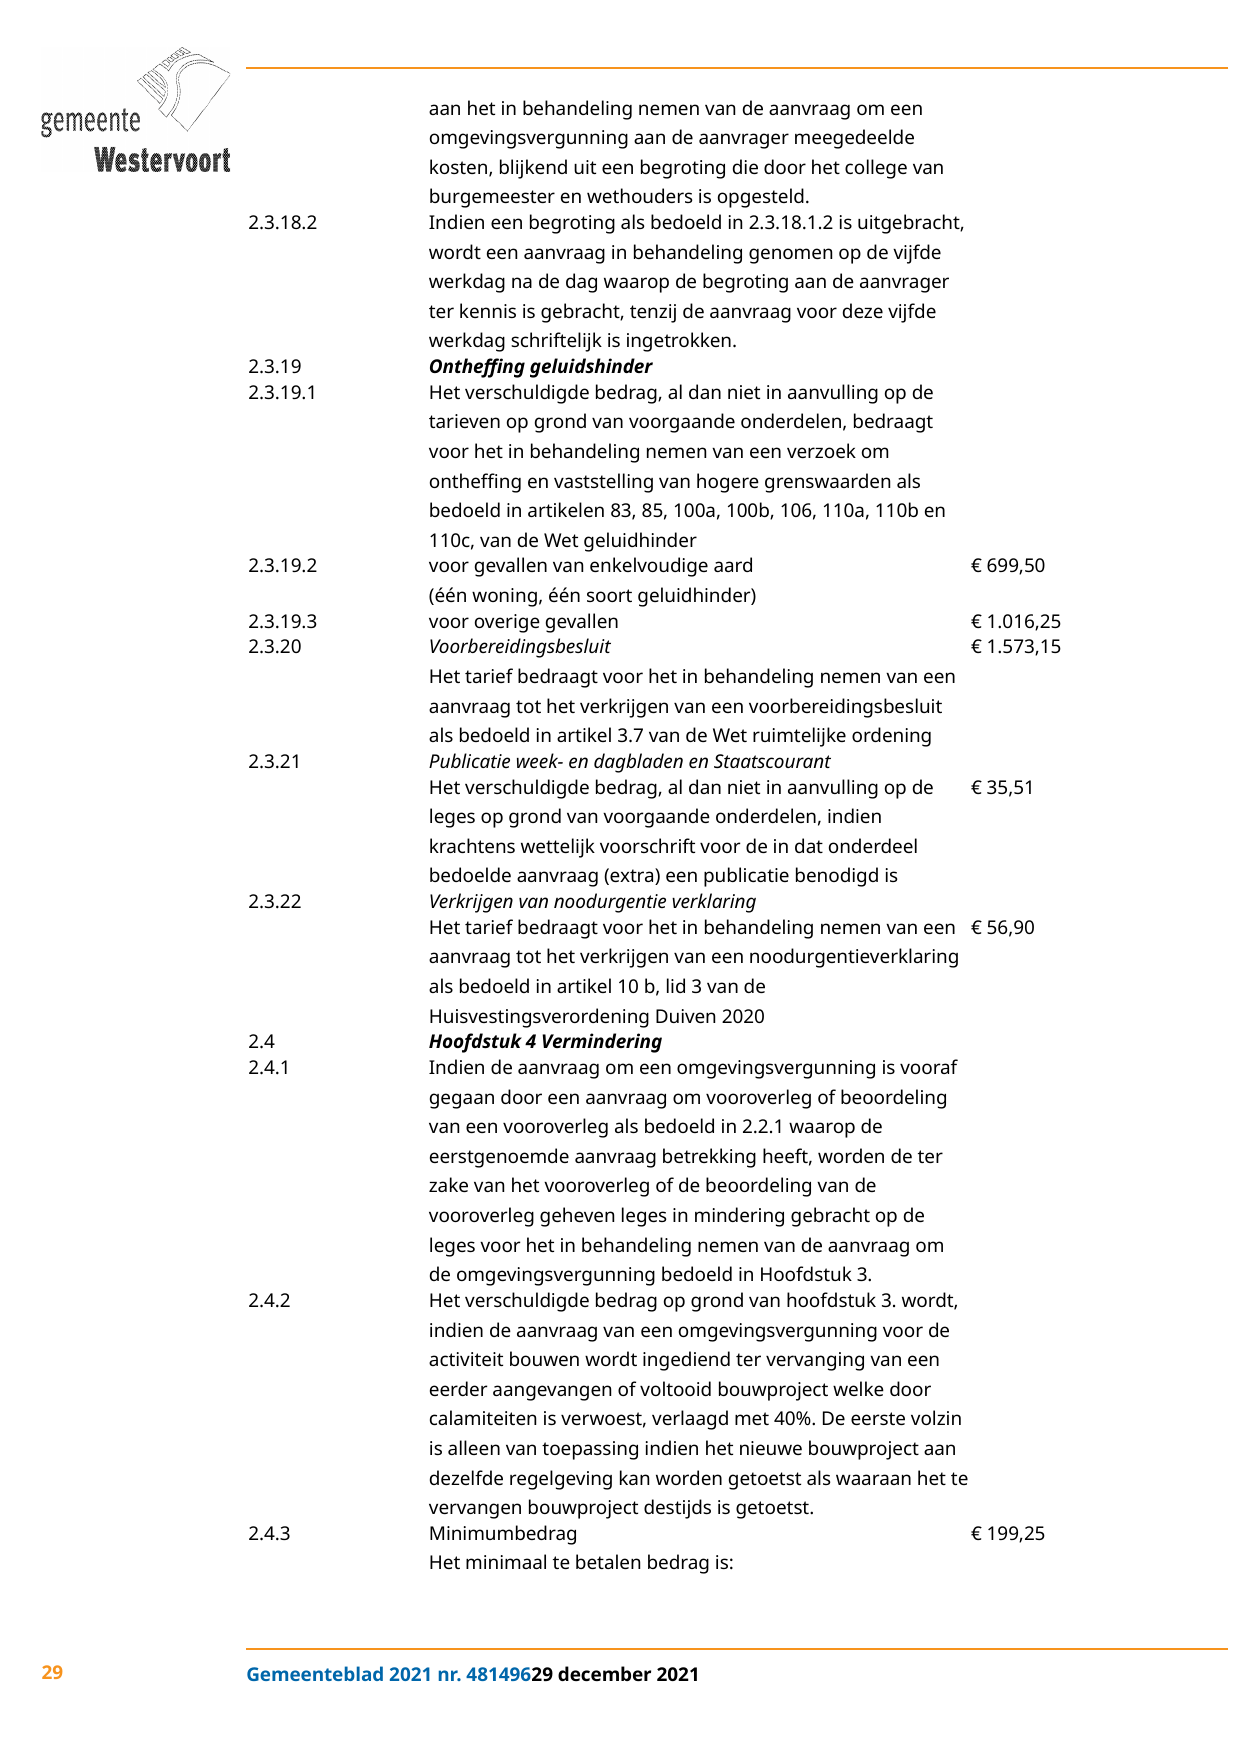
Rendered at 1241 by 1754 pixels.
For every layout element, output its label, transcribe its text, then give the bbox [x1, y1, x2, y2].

table_cell voor gevallen van enkelvoudige aard (één woning, één soort geluidhinder) [429, 553, 971, 608]
table_cell [971, 1575, 1152, 1601]
table_cell € 199,25 [971, 1520, 1152, 1575]
table_cell 2.3.20 [248, 634, 429, 748]
table_cell 2.3.19.2 [248, 553, 429, 608]
table_cell 2.4.2 [248, 1287, 429, 1520]
table_cell Het verschuldigde bedrag, al dan niet in aanvulling op de tarieven op grond van voorgaande onderdelen, bedraagt voor het in behandeling nemen van een verzoek om ontheffing en vaststelling van hogere grenswaarden als bedoeld in artikelen 83, 85, 100a, 100b, 106, 110a, 110b en 110c, van de Wet geluidhinder [429, 379, 971, 553]
table_cell 2.4.3 [248, 1520, 429, 1575]
table_cell [971, 748, 1152, 774]
table_cell [248, 95, 429, 209]
table_cell € 699,50 [971, 553, 1152, 608]
table_cell 2.4.1 [248, 1054, 429, 1287]
table_cell 2.3.22 [248, 889, 429, 914]
table_cell [971, 379, 1152, 553]
table_cell [429, 1575, 971, 1601]
table_cell [248, 1575, 429, 1601]
table_cell Het verschuldigde bedrag, al dan niet in aanvulling op de leges op grond van voorgaande onderdelen, indien krachtens wettelijk voorschrift voor de in dat onderdeel bedoelde aanvraag (extra) een publicatie benodigd is [429, 774, 971, 888]
table_cell [971, 889, 1152, 914]
table_cell 2.3.19.1 [248, 379, 429, 553]
table_cell € 1.573,15 [971, 634, 1152, 748]
table_cell aan het in behandeling nemen van de aanvraag om een omgevingsvergunning aan de aanvrager meegedeelde kosten, blijkend uit een begroting die door het college van burgemeester en wethouders is opgesteld. [429, 95, 971, 209]
table_cell € 35,51 [971, 774, 1152, 888]
table_cell Verkrijgen van noodurgentie verklaring [429, 889, 971, 914]
table_cell Indien een begroting als bedoeld in 2.3.18.1.2 is uitgebracht, wordt een aanvraag in behandeling genomen op de vijfde werkdag na de dag waarop de begroting aan de aanvrager ter kennis is gebracht, tenzij de aanvraag voor deze vijfde werkdag schriftelijk is ingetrokken. [429, 209, 971, 353]
table_cell 2.3.19.3 [248, 608, 429, 634]
table_cell voor overige gevallen [429, 608, 971, 634]
table_cell € 1.016,25 [971, 608, 1152, 634]
table_cell Hoofdstuk 4 Vermindering [429, 1029, 971, 1054]
table_cell Het verschuldigde bedrag op grond van hoofdstuk 3. wordt, indien de aanvraag van een omgevingsvergunning voor de activiteit bouwen wordt ingediend ter vervanging van een eerder aangevangen of voltooid bouwproject welke door calamiteiten is verwoest, verlaagd met 40%. De eerste volzin is alleen van toepassing indien het nieuwe bouwproject aan dezelfde regelgeving kan worden getoetst als waaraan het te vervangen bouwproject destijds is getoetst. [429, 1287, 971, 1520]
table_cell [971, 1287, 1152, 1520]
table_cell 2.4 [248, 1029, 429, 1054]
table_cell [248, 774, 429, 888]
table_cell [971, 1029, 1152, 1054]
table_cell € 56,90 [971, 914, 1152, 1029]
table_cell Voorbereidingsbesluit Het tarief bedraagt voor het in behandeling nemen van een aanvraag tot het verkrijgen van een voorbereidingsbesluit als bedoeld in artikel 3.7 van de Wet ruimtelijke ordening [429, 634, 971, 748]
table_cell [248, 914, 429, 1029]
picture [41, 47, 231, 172]
table_cell Publicatie week- en dagbladen en Staatscourant [429, 748, 971, 774]
table_cell Het tarief bedraagt voor het in behandeling nemen van een aanvraag tot het verkrijgen van een noodurgentieverklaring als bedoeld in artikel 10 b, lid 3 van de Huisvestingsverordening Duiven 2020 [429, 914, 971, 1029]
table_cell [971, 1054, 1152, 1287]
table_cell [971, 209, 1152, 353]
table_cell 2.3.18.2 [248, 209, 429, 353]
table_cell [971, 353, 1152, 379]
table_cell 2.3.19 [248, 353, 429, 379]
table_cell Indien de aanvraag om een omgevingsvergunning is vooraf gegaan door een aanvraag om vooroverleg of beoordeling van een vooroverleg als bedoeld in 2.2.1 waarop de eerstgenoemde aanvraag betrekking heeft, worden de ter zake van het vooroverleg of de beoordeling van de vooroverleg geheven leges in mindering gebracht op de leges voor het in behandeling nemen van de aanvraag om de omgevingsvergunning bedoeld in Hoofdstuk 3. [429, 1054, 971, 1287]
table_cell Minimumbedrag Het minimaal te betalen bedrag is: [429, 1520, 971, 1575]
table_cell Ontheffing geluidshinder [429, 353, 971, 379]
table_cell 2.3.21 [248, 748, 429, 774]
table_cell [971, 95, 1152, 209]
